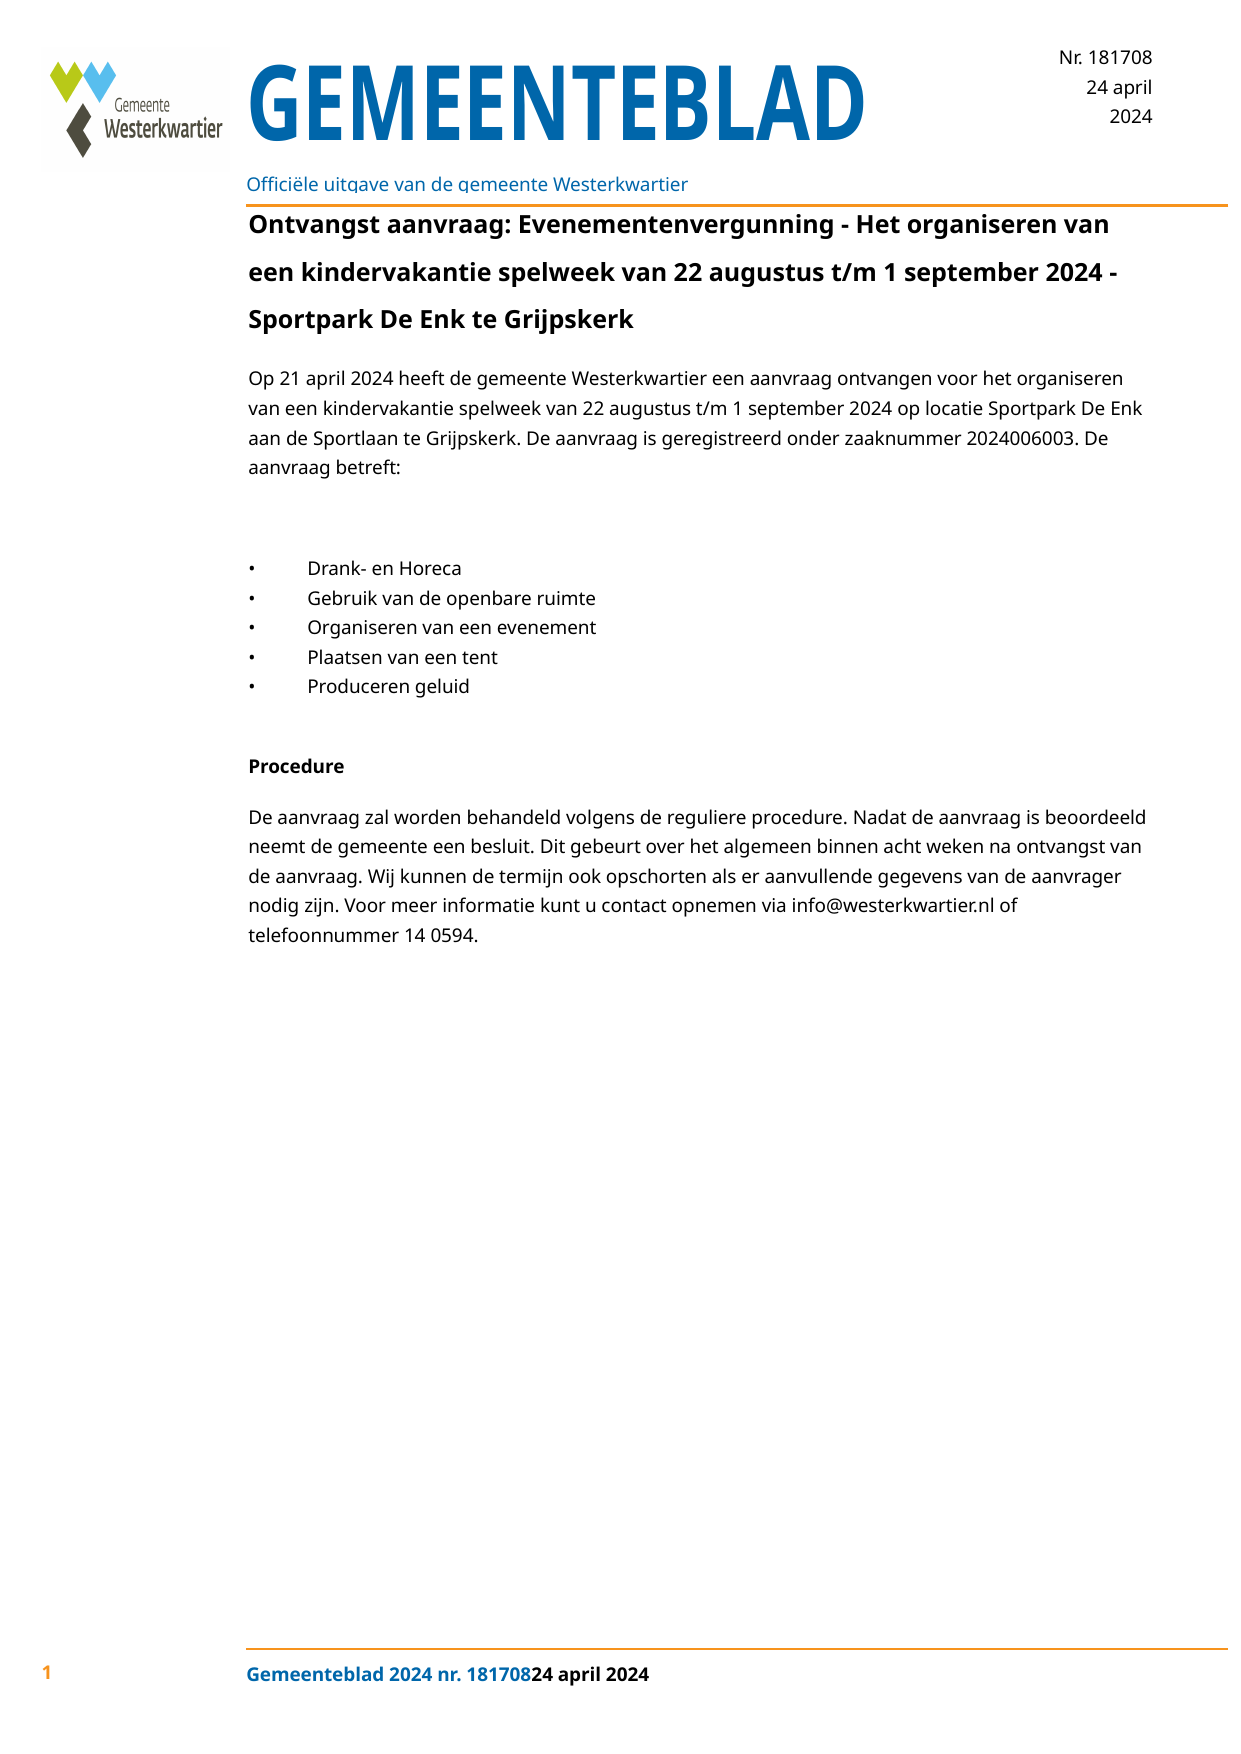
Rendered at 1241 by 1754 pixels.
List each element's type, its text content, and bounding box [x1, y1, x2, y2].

text De aanvraag zal worden behandeld volgens de reguliere procedure. Nadat de aanvraag is beoordeeld neemt de gemeente een besluit. Dit gebeurt over het algemeen binnen acht weken na ontvangst van de aanvraag. Wij kunnen de termijn ook opschorten als er aanvullende gegevens van de aanvrager nodig zijn. Voor meer informatie kunt u contact opnemen via info@westerkwartier.nl of telefoonnummer 14 0594. [248, 804, 1152, 948]
list Produceren geluid [248, 673, 1152, 699]
list Drank- en Horeca [248, 555, 1152, 581]
list Gebruik van de openbare ruimte [248, 585, 1152, 610]
picture [41, 47, 231, 172]
text Op 21 april 2024 heeft de gemeente Westerkwartier een aanvraag ontvangen voor het organiseren van een kindervakantie spelweek van 22 augustus t/m 1 september 2024 op locatie Sportpark De Enk aan de Sportlaan te Grijpskerk. De aanvraag is geregistreerd onder zaaknummer 2024006003. De aanvraag betreft: [248, 366, 1152, 480]
list Plaatsen van een tent [248, 644, 1152, 669]
text Procedure [248, 753, 1152, 779]
list Organiseren van een evenement [248, 614, 1152, 640]
text Ontvangst aanvraag: Evenementenvergunning - Het organiseren van een kindervakantie spelweek van 22 augustus t/m 1 september 2024 - Sportpark De Enk te Grijpskerk [248, 207, 1152, 336]
